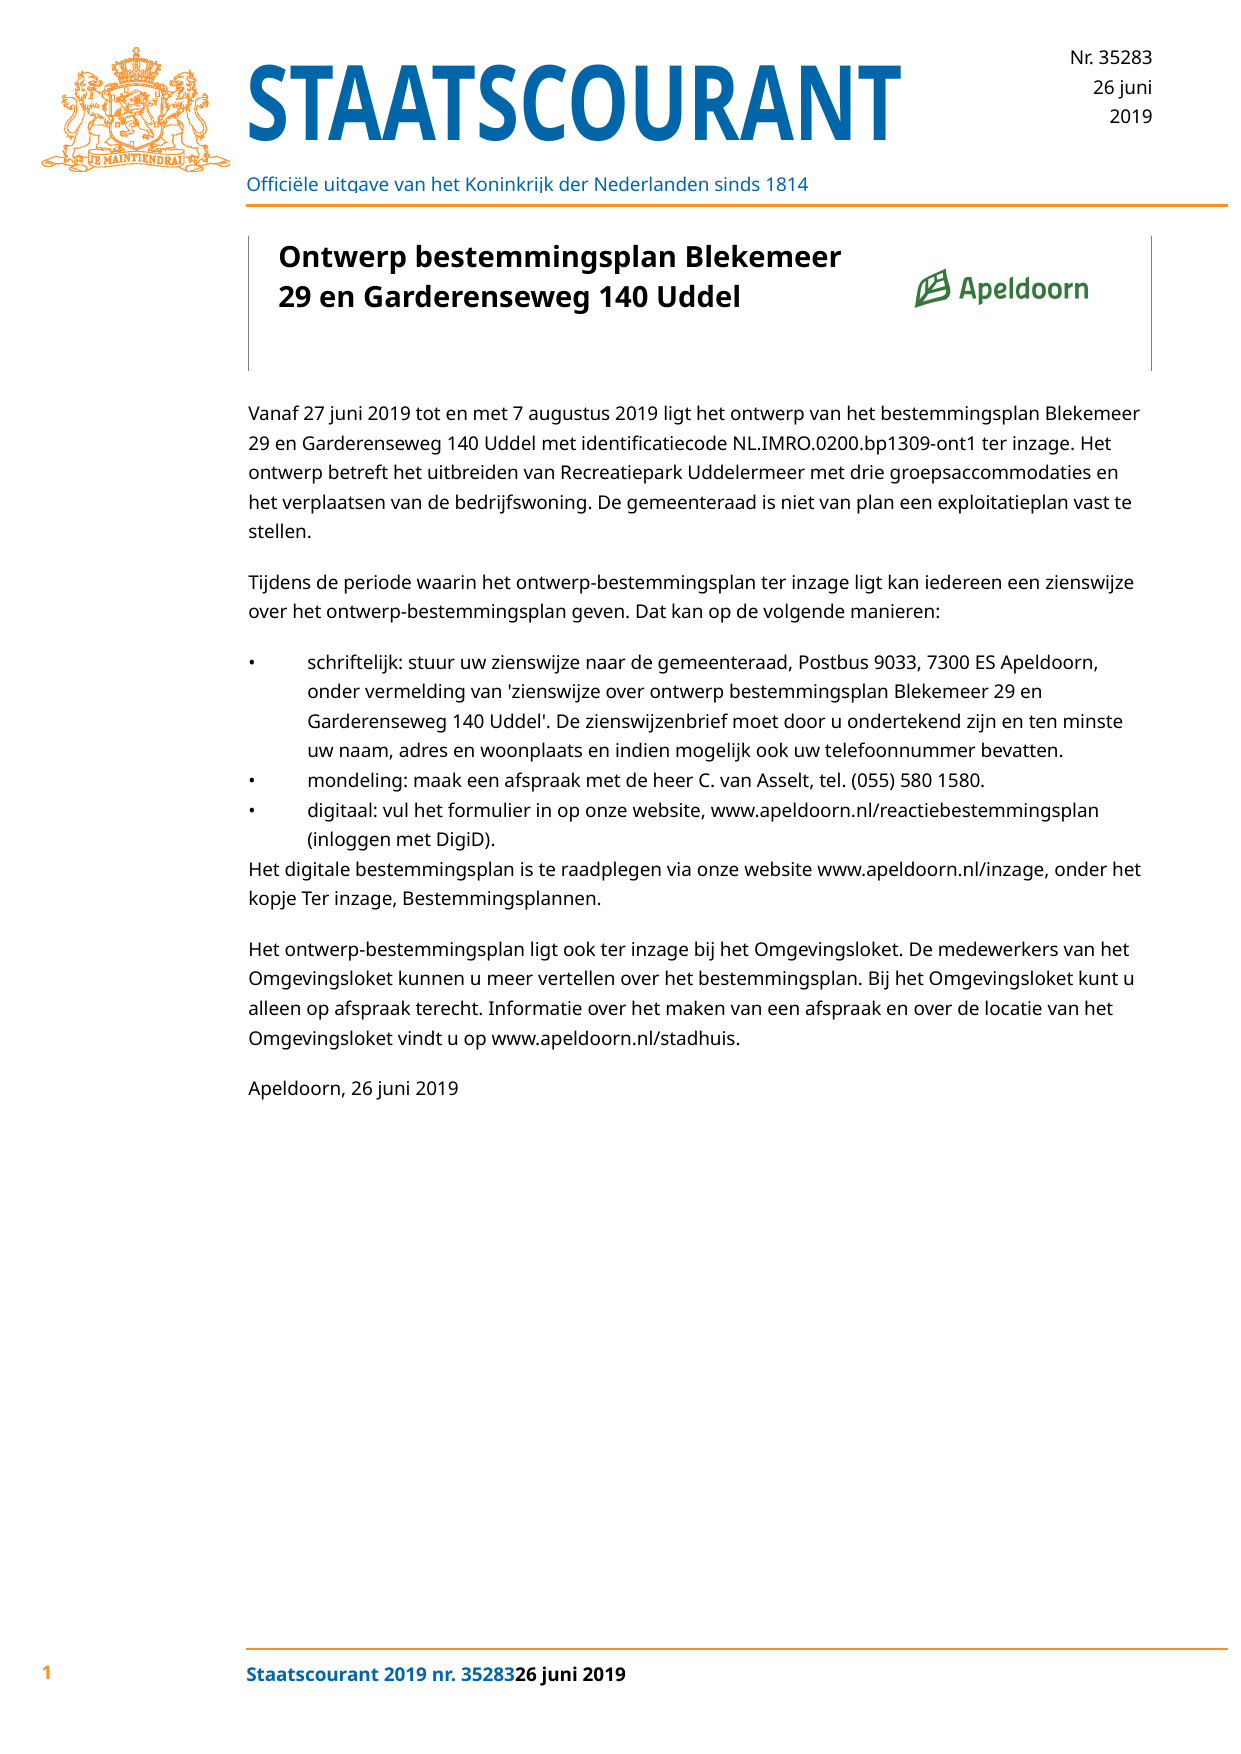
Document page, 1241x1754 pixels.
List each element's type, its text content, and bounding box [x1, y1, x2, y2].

picture [882, 236, 1119, 345]
text Apeldoorn, 26 juni 2019 [248, 1075, 1152, 1101]
list schriftelijk: stuur uw zienswijze naar de gemeenteraad, Postbus 9033, 7300 ES Apeldoorn, onder vermelding van 'zienswijze over ontwerp bestemmingsplan Blekemeer 29 en Garderenseweg 140 Uddel'. De zienswijzenbrief moet door u ondertekend zijn en ten minste uw naam, adres en woonplaats en indien mogelijk ook uw telefoonnummer bevatten. [248, 649, 1152, 763]
table_header [850, 236, 1151, 371]
text Tijdens de periode waarin het ontwerp-bestemmingsplan ter inzage ligt kan iedereen een zienswijze over het ontwerp-bestemmingsplan geven. Dat kan op de volgende manieren: [248, 569, 1152, 624]
list digitaal: vul het formulier in op onze website, www.apeldoorn.nl/reactiebestemmingsplan (inloggen met DigiD). [248, 797, 1152, 852]
text Het digitale bestemmingsplan is te raadplegen via onze website www.apeldoorn.nl/inzage, onder het kopje Ter inzage, Bestemmingsplannen. [248, 856, 1152, 911]
table_header Ontwerp bestemmingsplan Blekemeer 29 en Garderenseweg 140 Uddel [249, 236, 850, 371]
text Het ontwerp-bestemmingsplan ligt ook ter inzage bij het Omgevingsloket. De medewerkers van het Omgevingsloket kunnen u meer vertellen over het bestemmingsplan. Bij het Omgevingsloket kunt u alleen op afspraak terecht. Informatie over het maken van een afspraak en over de locatie van het Omgevingsloket vindt u op www.apeldoorn.nl/stadhuis. [248, 936, 1152, 1050]
list mondeling: maak een afspraak met de heer C. van Asselt, tel. (055) 580 1580. [248, 767, 1152, 793]
picture [41, 47, 231, 172]
text Vanaf 27 juni 2019 tot en met 7 augustus 2019 ligt het ontwerp van het bestemmingsplan Blekemeer 29 en Garderenseweg 140 Uddel met identificatiecode NL.IMRO.0200.bp1309-ont1 ter inzage. Het ontwerp betreft het uitbreiden van Recreatiepark Uddelermeer met drie groepsaccommodaties en het verplaatsen van de bedrijfswoning. De gemeenteraad is niet van plan een exploitatieplan vast te stellen. [248, 400, 1152, 544]
